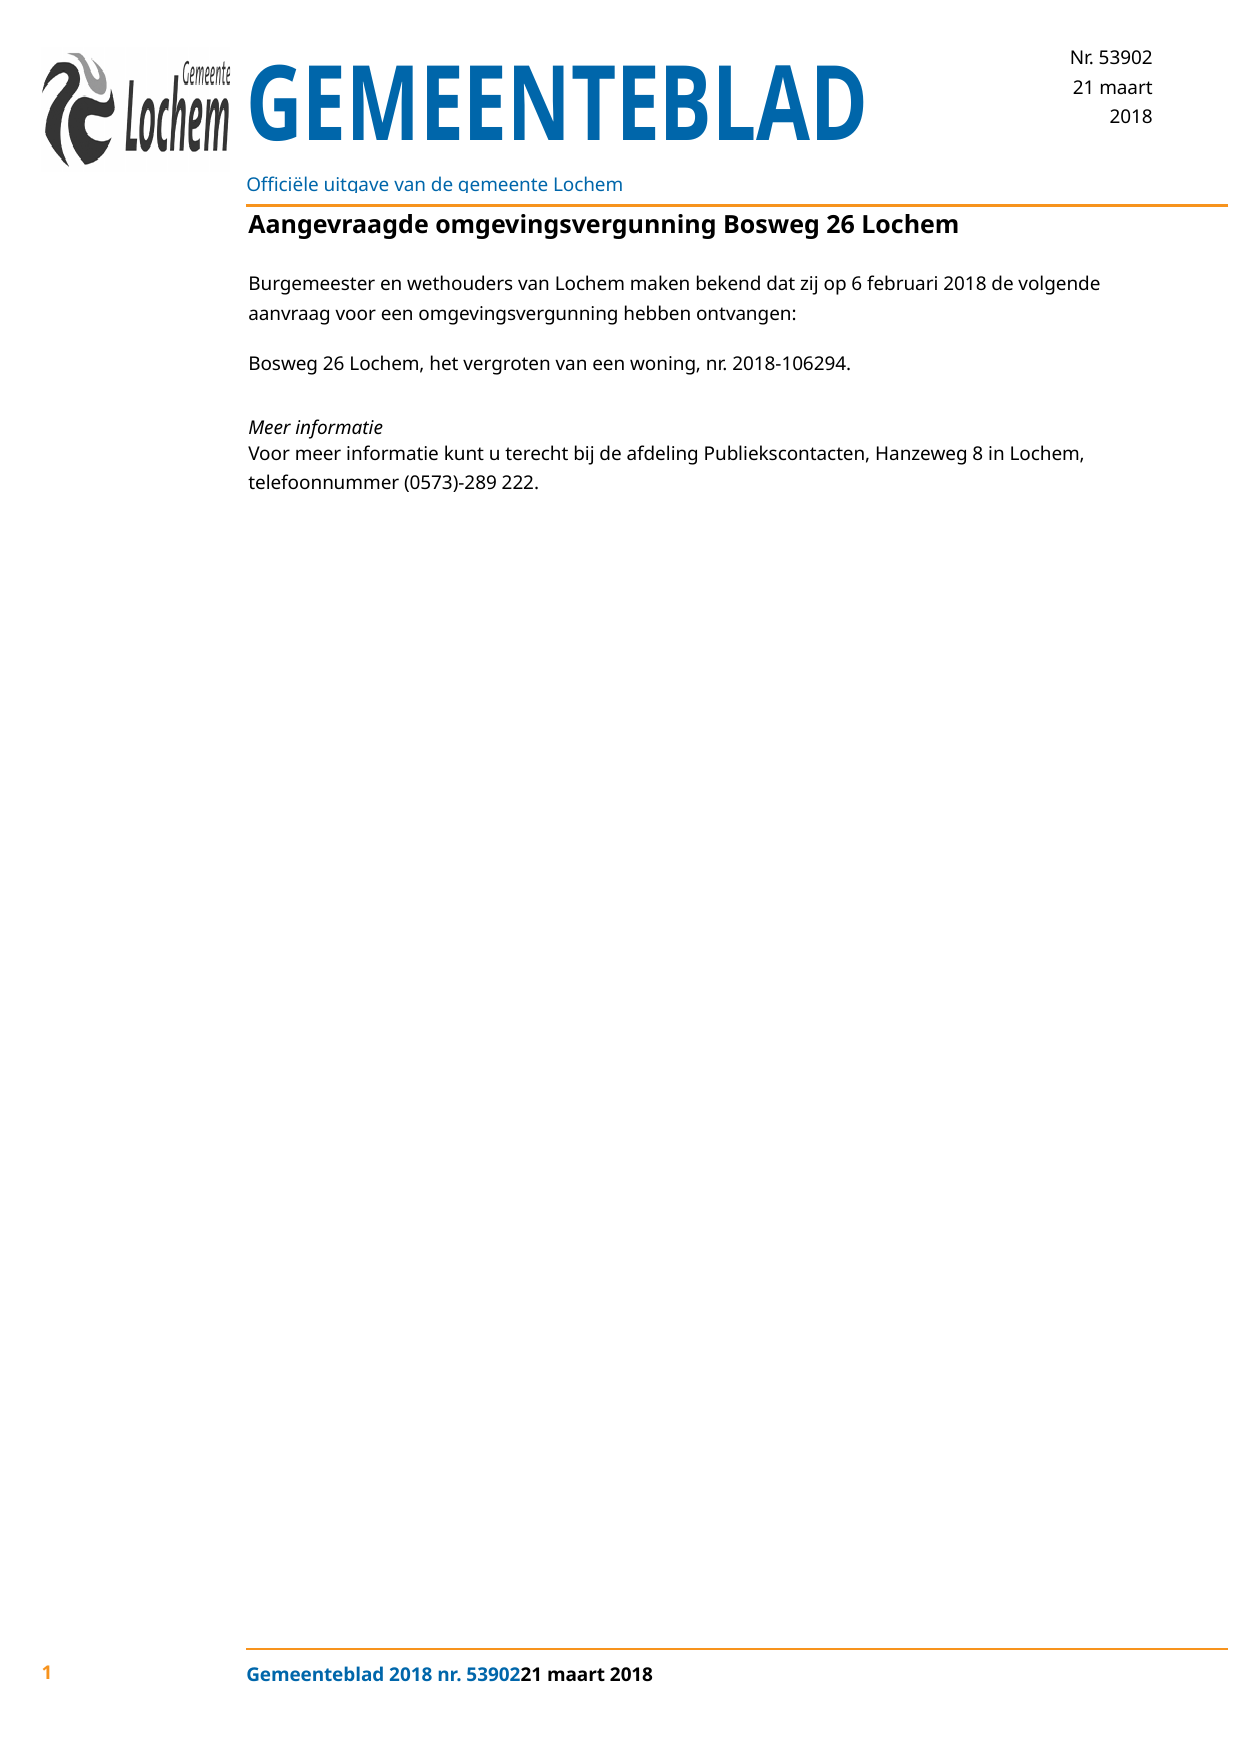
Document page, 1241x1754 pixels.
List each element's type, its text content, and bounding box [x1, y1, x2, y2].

text Bosweg 26 Lochem, het vergroten van een woning, nr. 2018-106294. [248, 350, 1152, 376]
text Burgemeester en wethouders van Lochem maken bekend dat zij op 6 februari 2018 de volgende aanvraag voor een omgevingsvergunning hebben ontvangen: [248, 270, 1152, 326]
text Aangevraagde omgevingsvergunning Bosweg 26 Lochem [248, 207, 1152, 241]
text Voor meer informatie kunt u terecht bij de afdeling Publiekscontacten, Hanzeweg 8 in Lochem, telefoonnummer (0573)-289 222. [248, 440, 1152, 495]
text Meer informatie [248, 414, 1152, 440]
picture [41, 47, 231, 172]
